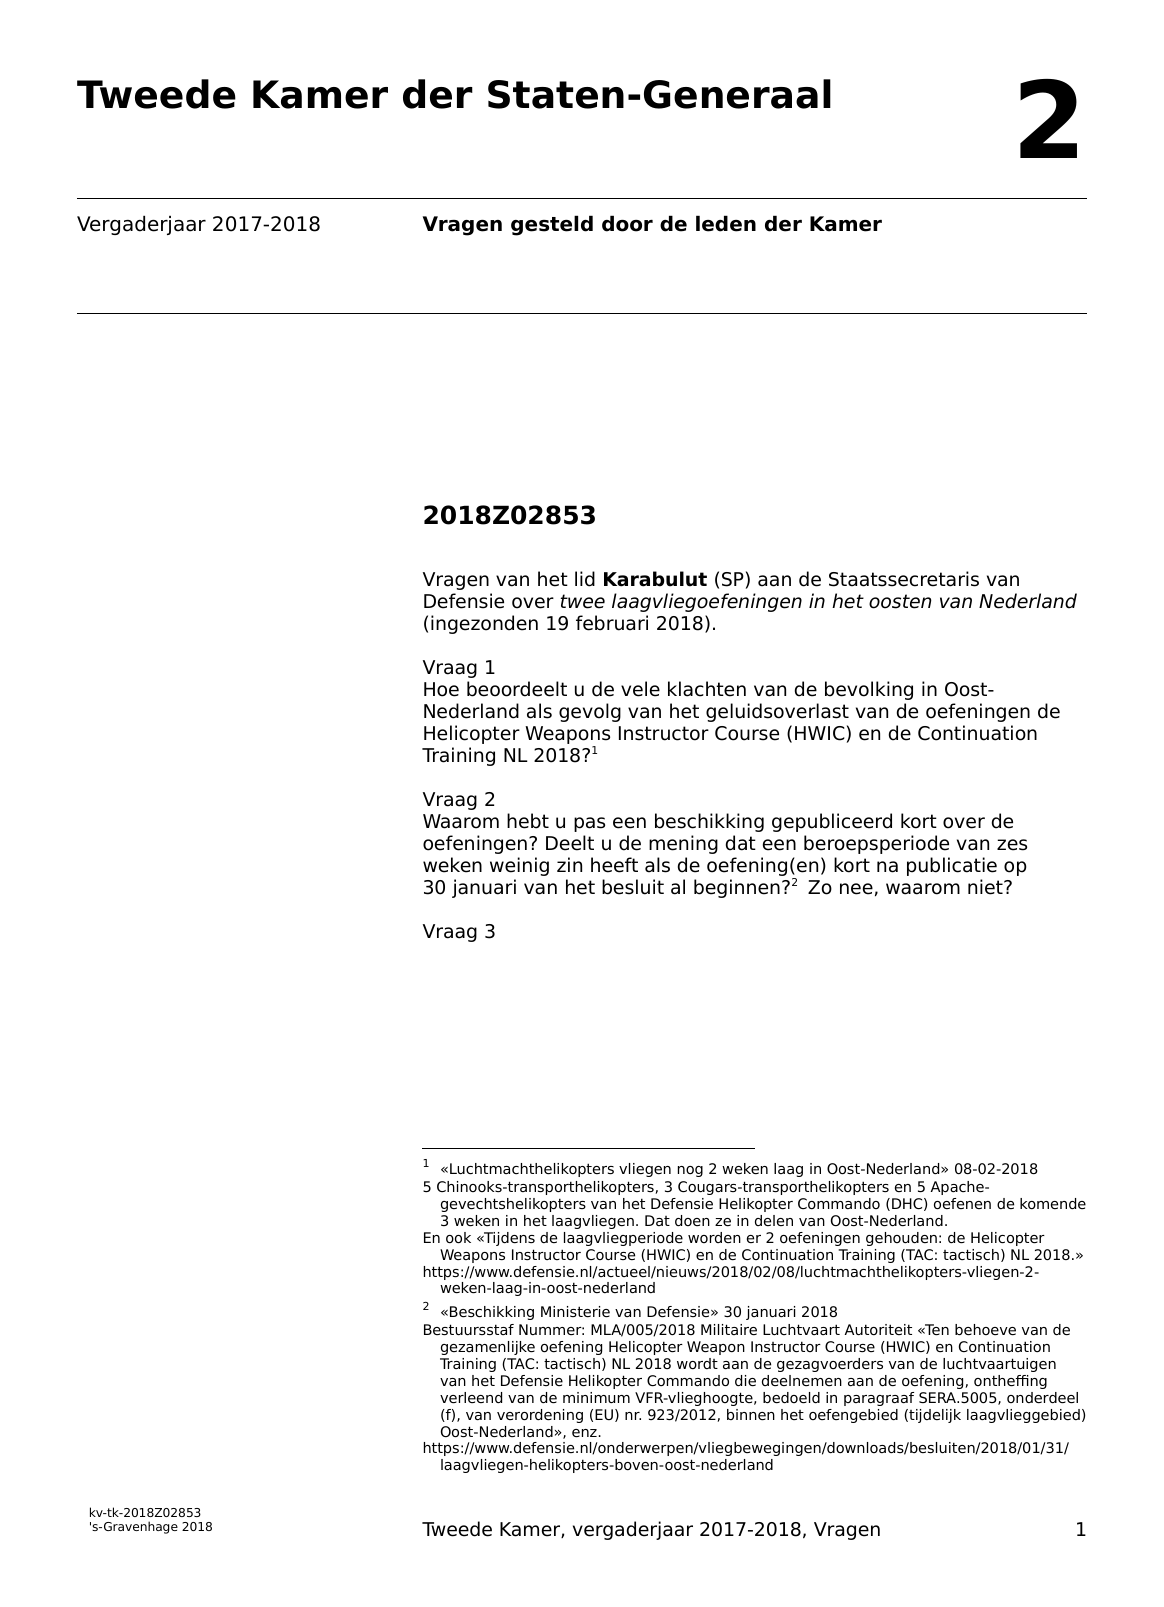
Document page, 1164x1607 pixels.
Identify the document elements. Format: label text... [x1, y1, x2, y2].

text En ook «Tijdens de laagvliegperiode worden er 2 oefeningen gehouden: de Helicopter Weapons Instructor Course (HWIC) en de Continuation Training (TAC: tactisch) NL 2018.» [422, 1230, 1087, 1264]
text Hoe beoordeelt u de vele klachten van de bevolking in Oost-Nederland als gevolg van het geluidsoverlast van de oefeningen de Helicopter Weapons Instructor Course (HWIC) en de Continuation Training NL 2018? [422, 679, 1087, 767]
text 's-Gravenhage 2018 [88, 1520, 323, 1534]
text Waarom hebt u pas een beschikking gepubliceerd kort over de oefeningen? Deelt u de mening dat een beroepsperiode van zes weken weinig zin heeft als de oefening(en) kort na publicatie op 30 januari van het besluit al beginnen? Zo nee, waarom niet? [422, 811, 1087, 899]
text «Luchtmachthelikopters vliegen nog 2 weken laag in Oost-Nederland» 08-02-2018 [422, 1157, 1087, 1179]
text Vragen van het lid Karabulut (SP) aan de Staatssecretaris van Defensie over twee laagvliegoefeningen in het oosten van Nederland (ingezonden 19 februari 2018). [422, 569, 1087, 635]
table_cell Vergaderjaar 2017-2018 [77, 199, 422, 313]
text Vraag 2 [422, 789, 1087, 811]
text https://www.defensie.nl/actueel/nieuws/2018/02/08/luchtmachthelikopters-vliegen-2-weken-laag-in-oost-nederland [422, 1264, 1087, 1297]
text Vraag 1 [422, 657, 1087, 679]
table_header 2 [886, 59, 1087, 198]
text kv-tk-2018Z02853 [88, 1506, 323, 1520]
text 5 Chinooks-transporthelikopters, 3 Cougars-transporthelikopters en 5 Apache-gevechtshelikopters van het Defensie Helikopter Commando (DHC) oefenen de komende 3 weken in het laagvliegen. Dat doen ze in delen van Oost-Nederland. [422, 1179, 1087, 1230]
table_header Tweede Kamer der Staten-Generaal [77, 59, 886, 198]
text Bestuursstaf Nummer: MLA/005/2018 Militaire Luchtvaart Autoriteit «Ten behoeve van de gezamenlijke oefening Helicopter Weapon Instructor Course (HWIC) en Continuation Training (TAC: tactisch) NL 2018 wordt aan de gezagvoerders van de luchtvaartuigen van het Defensie Helikopter Commando die deelnemen aan de oefening, ontheffing verleend van de minimum VFR-vlieghoogte, bedoeld in paragraaf SERA.5005, onderdeel (f), van verordening (EU) nr. 923/2012, binnen het oefengebied (tijdelijk laagvlieggebied) Oost-Nederland», enz. [422, 1322, 1087, 1441]
text «Beschikking Ministerie van Defensie» 30 januari 2018 [422, 1300, 1087, 1322]
text Vraag 3 [422, 921, 1087, 943]
table_cell Vragen gesteld door de leden der Kamer [422, 199, 1087, 313]
text https://www.defensie.nl/onderwerpen/vliegbewegingen/downloads/besluiten/2018/01/31/laagvliegen-helikopters-boven-oost-nederland [422, 1441, 1087, 1474]
text 2018Z02853 [422, 501, 1087, 531]
